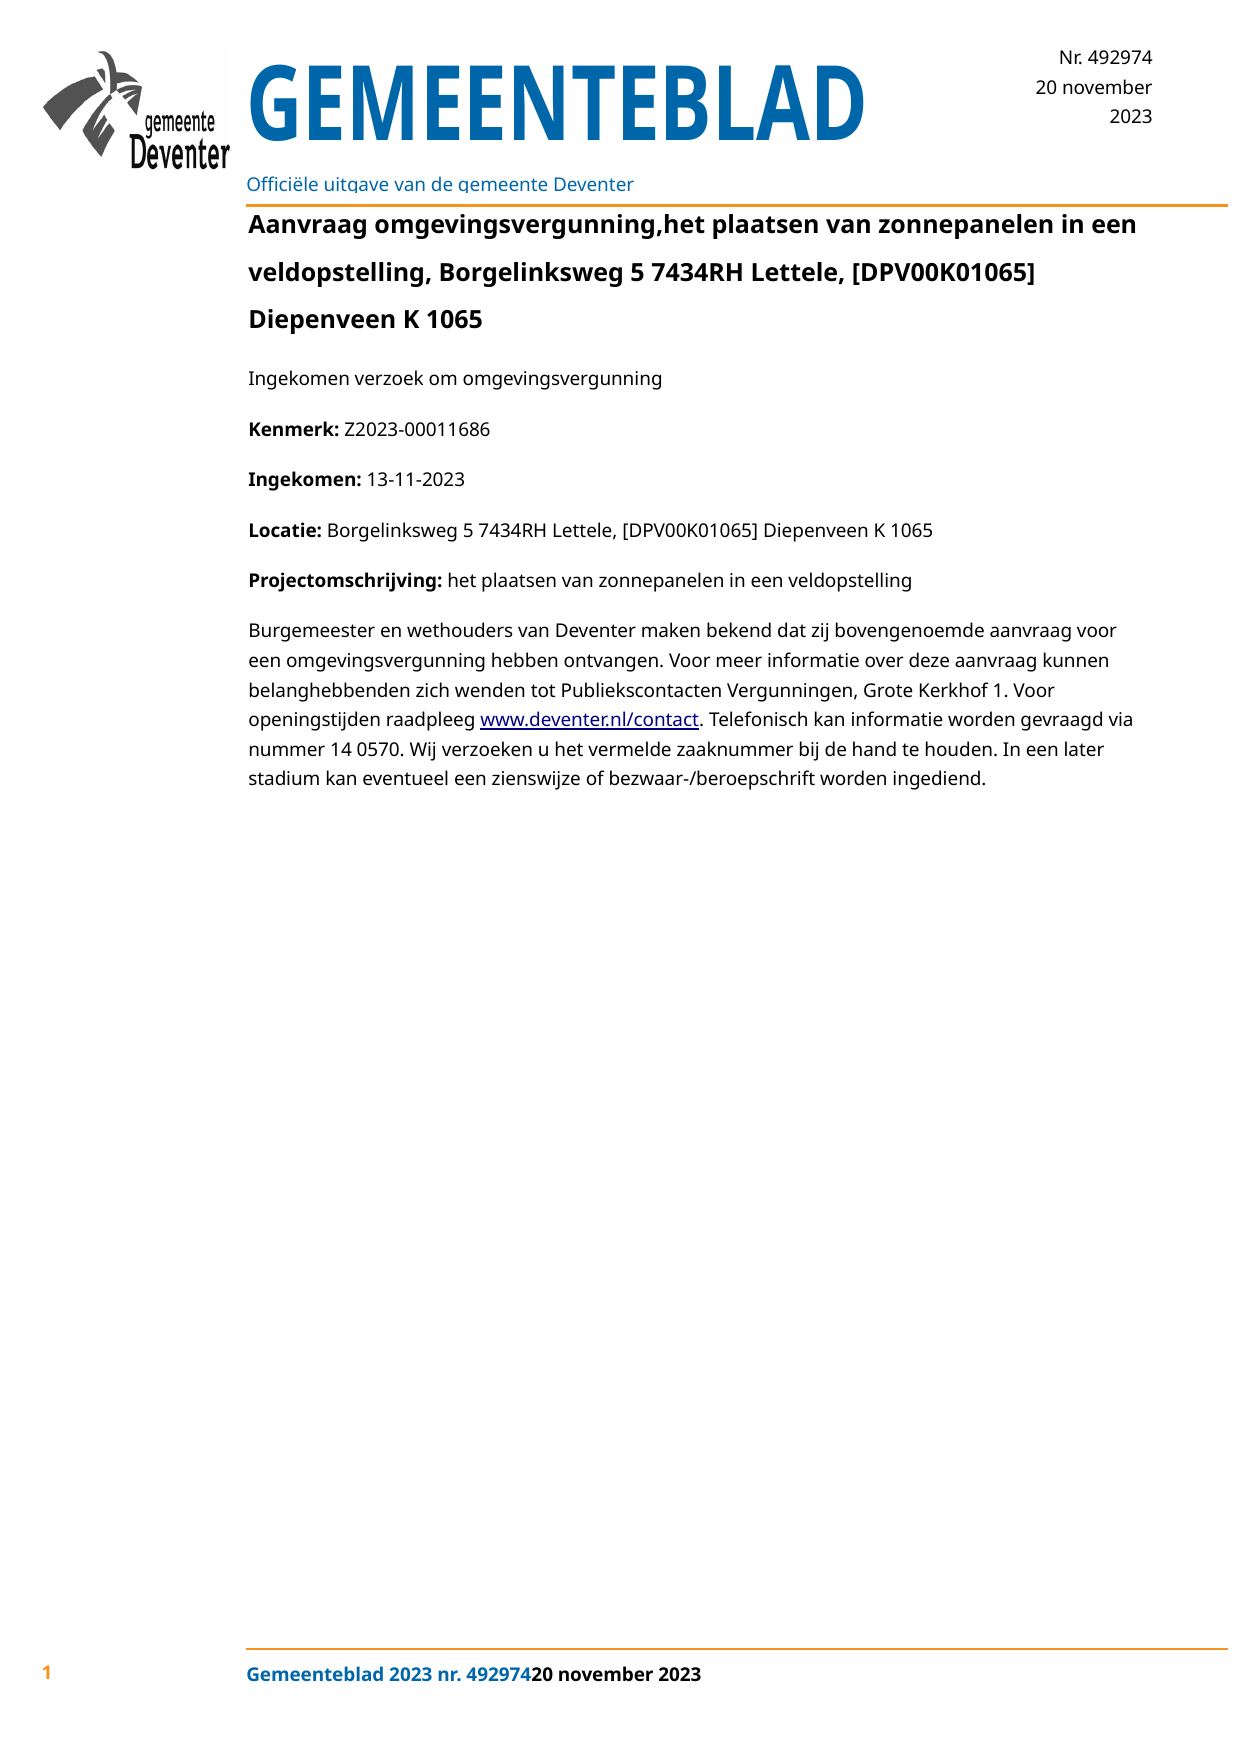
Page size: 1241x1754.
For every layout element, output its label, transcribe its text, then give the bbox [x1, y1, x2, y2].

text Projectomschrijving: het plaatsen van zonnepanelen in een veldopstelling [248, 567, 1152, 593]
text Burgemeester en wethouders van Deventer maken bekend dat zij bovengenoemde aanvraag voor een omgevingsvergunning hebben ontvangen. Voor meer informatie over deze aanvraag kunnen belanghebbenden zich wenden tot Publiekscontacten Vergunningen, Grote Kerkhof 1. Voor openingstijden raadpleeg www.deventer.nl/contact. Telefonisch kan informatie worden gevraagd via nummer 14 0570. Wij verzoeken u het vermelde zaaknummer bij de hand te houden. In een later stadium kan eventueel een zienswijze of bezwaar-/beroepschrift worden ingediend. [248, 618, 1152, 791]
text Aanvraag omgevingsvergunning,het plaatsen van zonnepanelen in een veldopstelling, Borgelinksweg 5 7434RH Lettele, [DPV00K01065] Diepenveen K 1065 [248, 207, 1152, 336]
text Ingekomen: 13-11-2023 [248, 466, 1152, 492]
text Ingekomen verzoek om omgevingsvergunning [248, 366, 1152, 391]
text Kenmerk: Z2023-00011686 [248, 416, 1152, 442]
picture [41, 47, 231, 172]
text Locatie: Borgelinksweg 5 7434RH Lettele, [DPV00K01065] Diepenveen K 1065 [248, 517, 1152, 542]
